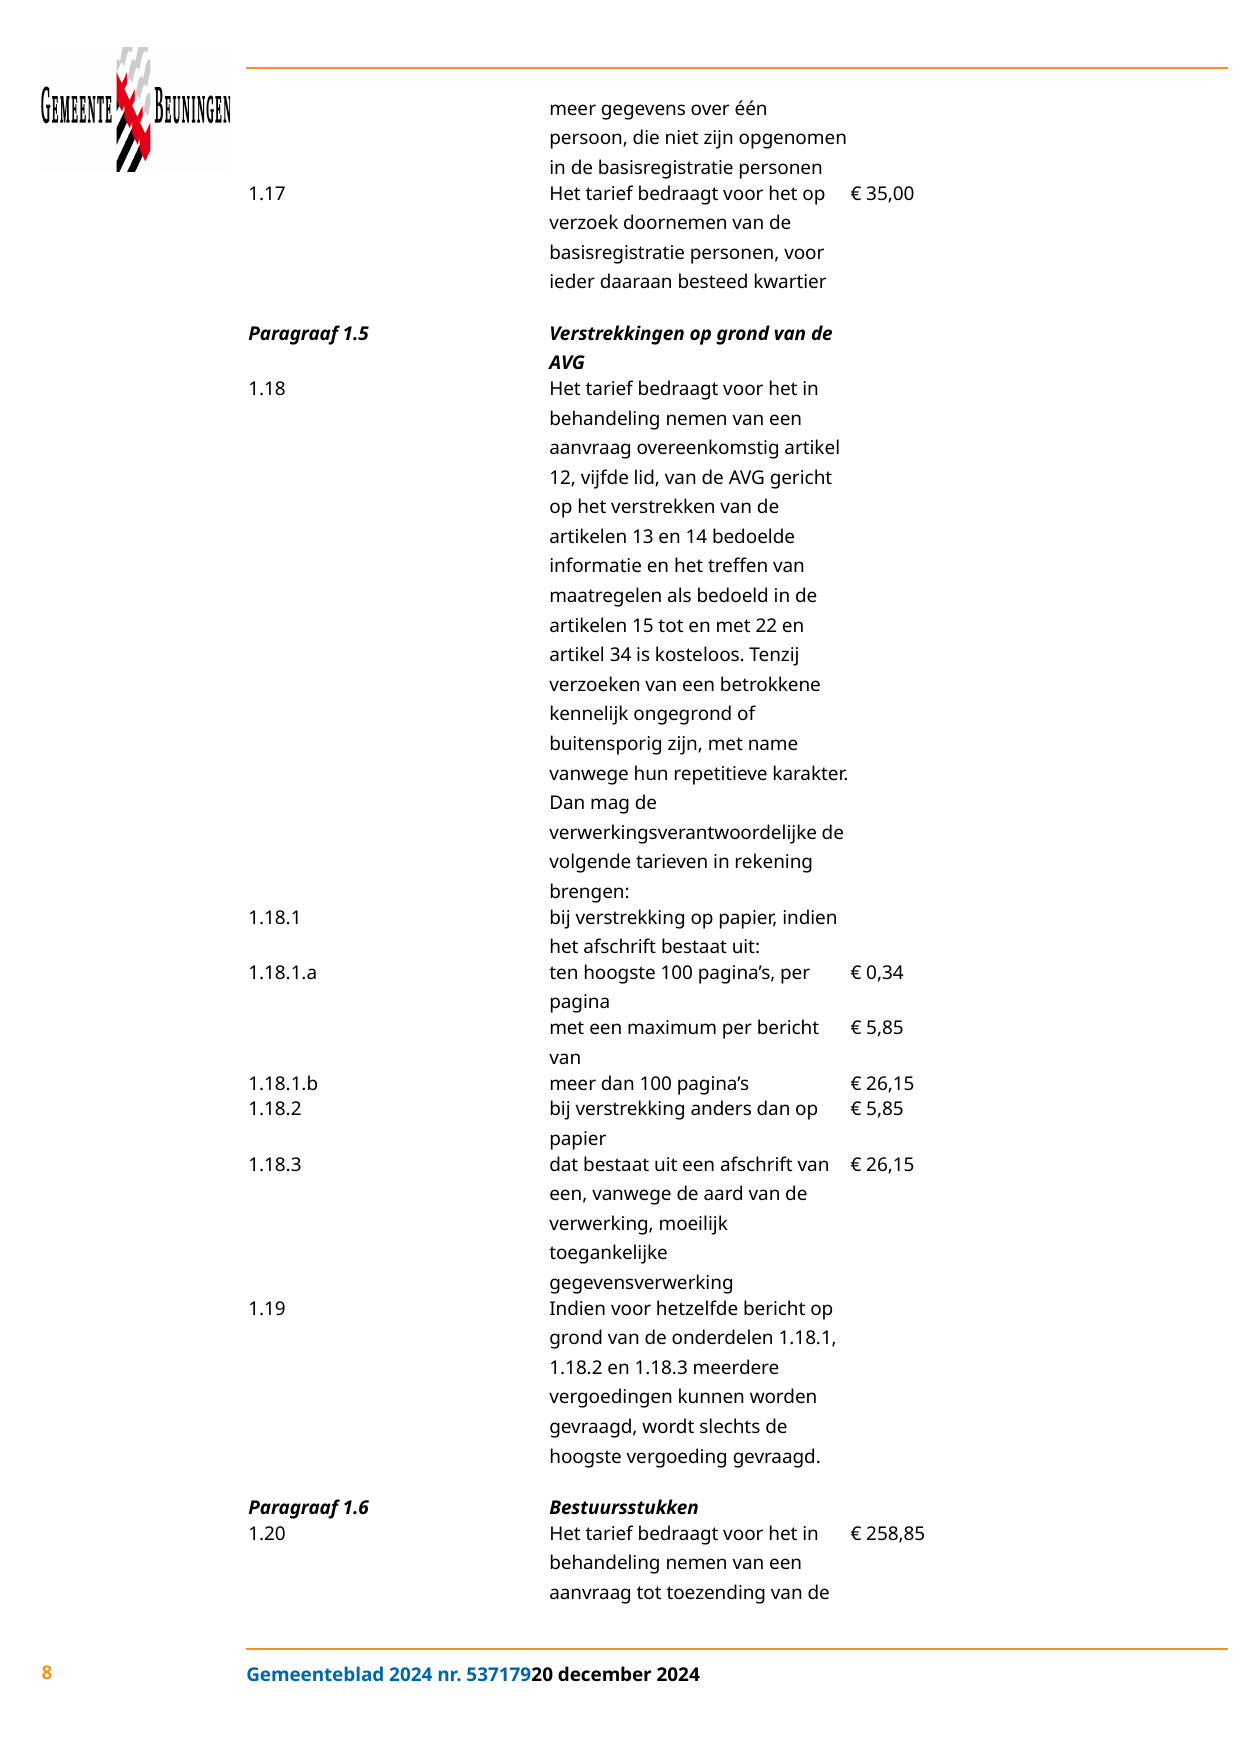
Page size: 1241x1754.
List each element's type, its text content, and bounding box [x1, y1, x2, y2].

table_cell [850, 1295, 1152, 1468]
table_cell [850, 1469, 1152, 1494]
table_cell dat bestaat uit een afschrift van een, vanwege de aard van de verwerking, moeilijk toegankelijke gegevensverwerking [549, 1151, 850, 1295]
table_cell 1.18.3 [248, 1151, 549, 1295]
table_cell 1.18 [248, 375, 549, 904]
table_cell Het tarief bedraagt voor het in behandeling nemen van een aanvraag tot toezending van de [549, 1520, 850, 1605]
table_cell € 0,34 [850, 959, 1152, 1014]
table_cell [549, 1469, 850, 1494]
table_cell 1.19 [248, 1295, 549, 1468]
table_cell 1.18.1.b [248, 1070, 549, 1096]
table_cell meer gegevens over één persoon, die niet zijn opgenomen in de basisregistratie personen [549, 95, 850, 180]
table_cell [248, 95, 549, 180]
picture [41, 47, 231, 172]
table_cell [850, 375, 1152, 904]
table_cell [248, 1469, 549, 1494]
table_cell Verstrekkingen op grond van de AVG [549, 320, 850, 375]
table_cell Het tarief bedraagt voor het op verzoek doornemen van de basisregistratie personen, voor ieder daaraan besteed kwartier [549, 180, 850, 294]
table_cell [850, 320, 1152, 375]
table_cell € 35,00 [850, 180, 1152, 294]
table_cell [850, 95, 1152, 180]
table_cell € 5,85 [850, 1015, 1152, 1070]
table_cell bij verstrekking op papier, indien het afschrift bestaat uit: [549, 904, 850, 959]
table_cell [549, 294, 850, 320]
table_cell € 26,15 [850, 1151, 1152, 1295]
table_cell [248, 294, 549, 320]
table_cell meer dan 100 pagina’s [549, 1070, 850, 1096]
table_cell 1.18.1.a [248, 959, 549, 1014]
table_cell bij verstrekking anders dan op papier [549, 1096, 850, 1151]
table_cell [850, 294, 1152, 320]
table_cell Bestuursstukken [549, 1494, 850, 1520]
table_cell [850, 1494, 1152, 1520]
table_cell [850, 904, 1152, 959]
table_cell Paragraaf 1.5 [248, 320, 549, 375]
table_cell € 26,15 [850, 1070, 1152, 1096]
table_cell 1.18.1 [248, 904, 549, 959]
table_cell 1.18.2 [248, 1096, 549, 1151]
table_cell Het tarief bedraagt voor het in behandeling nemen van een aanvraag overeenkomstig artikel 12, vijfde lid, van de AVG gericht op het verstrekken van de artikelen 13 en 14 bedoelde informatie en het treffen van maatregelen als bedoeld in de artikelen 15 tot en met 22 en artikel 34 is kosteloos. Tenzij verzoeken van een betrokkene kennelijk ongegrond of buitensporig zijn, met name vanwege hun repetitieve karakter. Dan mag de verwerkingsverantwoordelijke de volgende tarieven in rekening brengen: [549, 375, 850, 904]
table_cell Paragraaf 1.6 [248, 1494, 549, 1520]
table_cell € 258,85 [850, 1520, 1152, 1605]
table_cell Indien voor hetzelfde bericht op grond van de onderdelen 1.18.1, 1.18.2 en 1.18.3 meerdere vergoedingen kunnen worden gevraagd, wordt slechts de hoogste vergoeding gevraagd. [549, 1295, 850, 1468]
table_cell ten hoogste 100 pagina’s, per pagina [549, 959, 850, 1014]
table_cell [248, 1015, 549, 1070]
table_cell 1.17 [248, 180, 549, 294]
table_cell 1.20 [248, 1520, 549, 1605]
table_cell met een maximum per bericht van [549, 1015, 850, 1070]
table_cell € 5,85 [850, 1096, 1152, 1151]
